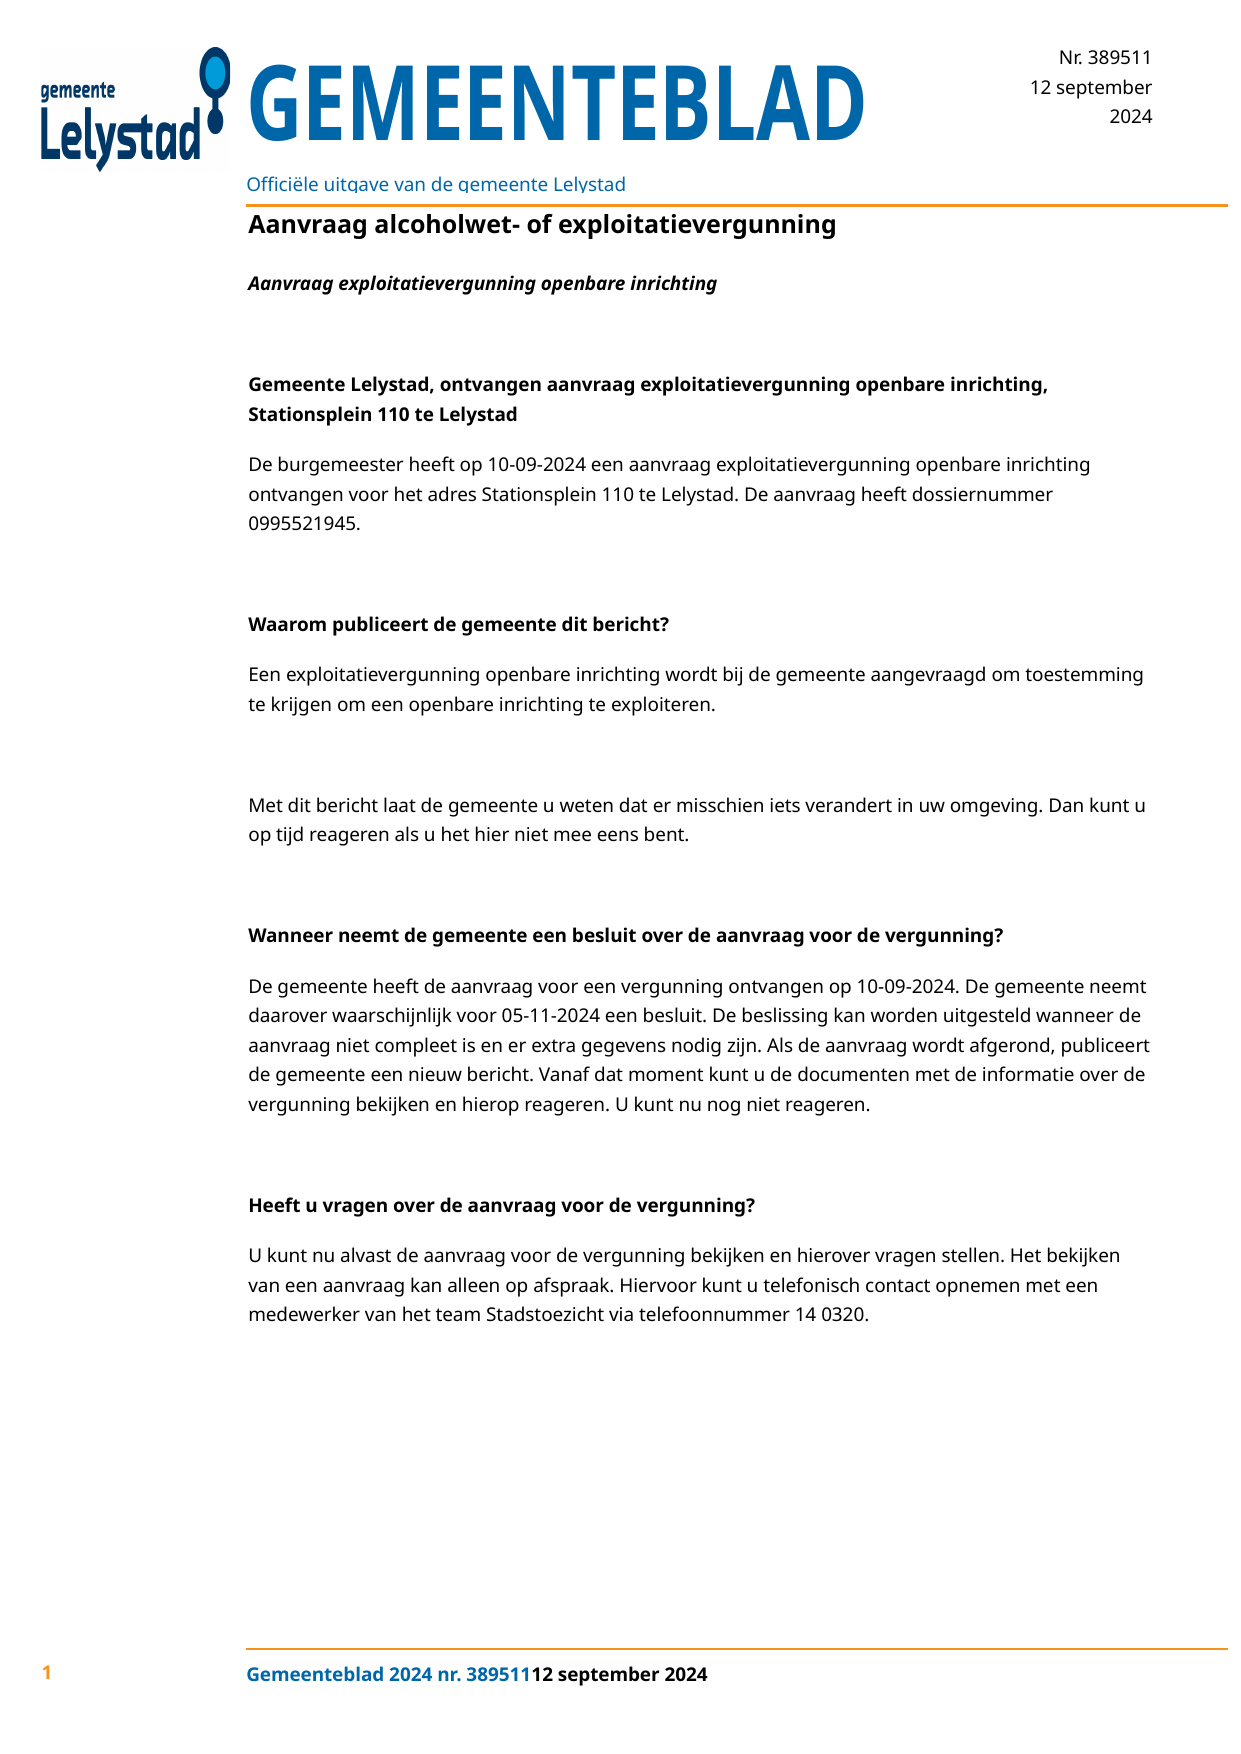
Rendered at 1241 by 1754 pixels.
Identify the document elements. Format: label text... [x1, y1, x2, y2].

text Wanneer neemt de gemeente een besluit over de aanvraag voor de vergunning? [248, 922, 1152, 948]
text Aanvraag alcoholwet- of exploitatievergunning [248, 207, 1152, 241]
text De burgemeester heeft op 10-09-2024 een aanvraag exploitatievergunning openbare inrichting ontvangen voor het adres Stationsplein 110 te Lelystad. De aanvraag heeft dossiernummer 0995521945. [248, 451, 1152, 536]
text Heeft u vragen over de aanvraag voor de vergunning? [248, 1192, 1152, 1218]
text U kunt nu alvast de aanvraag voor de vergunning bekijken en hierover vragen stellen. Het bekijken van een aanvraag kan alleen op afspraak. Hiervoor kunt u telefonisch contact opnemen met een medewerker van het team Stadstoezicht via telefoonnummer 14 0320. [248, 1242, 1152, 1327]
text Met dit bericht laat de gemeente u weten dat er misschien iets verandert in uw omgeving. Dan kunt u op tijd reageren als u het hier niet mee eens bent. [248, 792, 1152, 847]
picture [41, 47, 231, 172]
text Een exploitatievergunning openbare inrichting wordt bij de gemeente aangevraagd om toestemming te krijgen om een openbare inrichting te exploiteren. [248, 662, 1152, 717]
text De gemeente heeft de aanvraag voor een vergunning ontvangen op 10-09-2024. De gemeente neemt daarover waarschijnlijk voor 05-11-2024 een besluit. De beslissing kan worden uitgesteld wanneer de aanvraag niet compleet is en er extra gegevens nodig zijn. Als de aanvraag wordt afgerond, publiceert de gemeente een nieuw bericht. Vanaf dat moment kunt u de documenten met de informatie over de vergunning bekijken en hierop reageren. U kunt nu nog niet reageren. [248, 973, 1152, 1117]
text Gemeente Lelystad, ontvangen aanvraag exploitatievergunning openbare inrichting, Stationsplein 110 te Lelystad [248, 371, 1152, 426]
text Waarom publiceert de gemeente dit bericht? [248, 611, 1152, 637]
text Aanvraag exploitatievergunning openbare inrichting [248, 270, 1152, 296]
